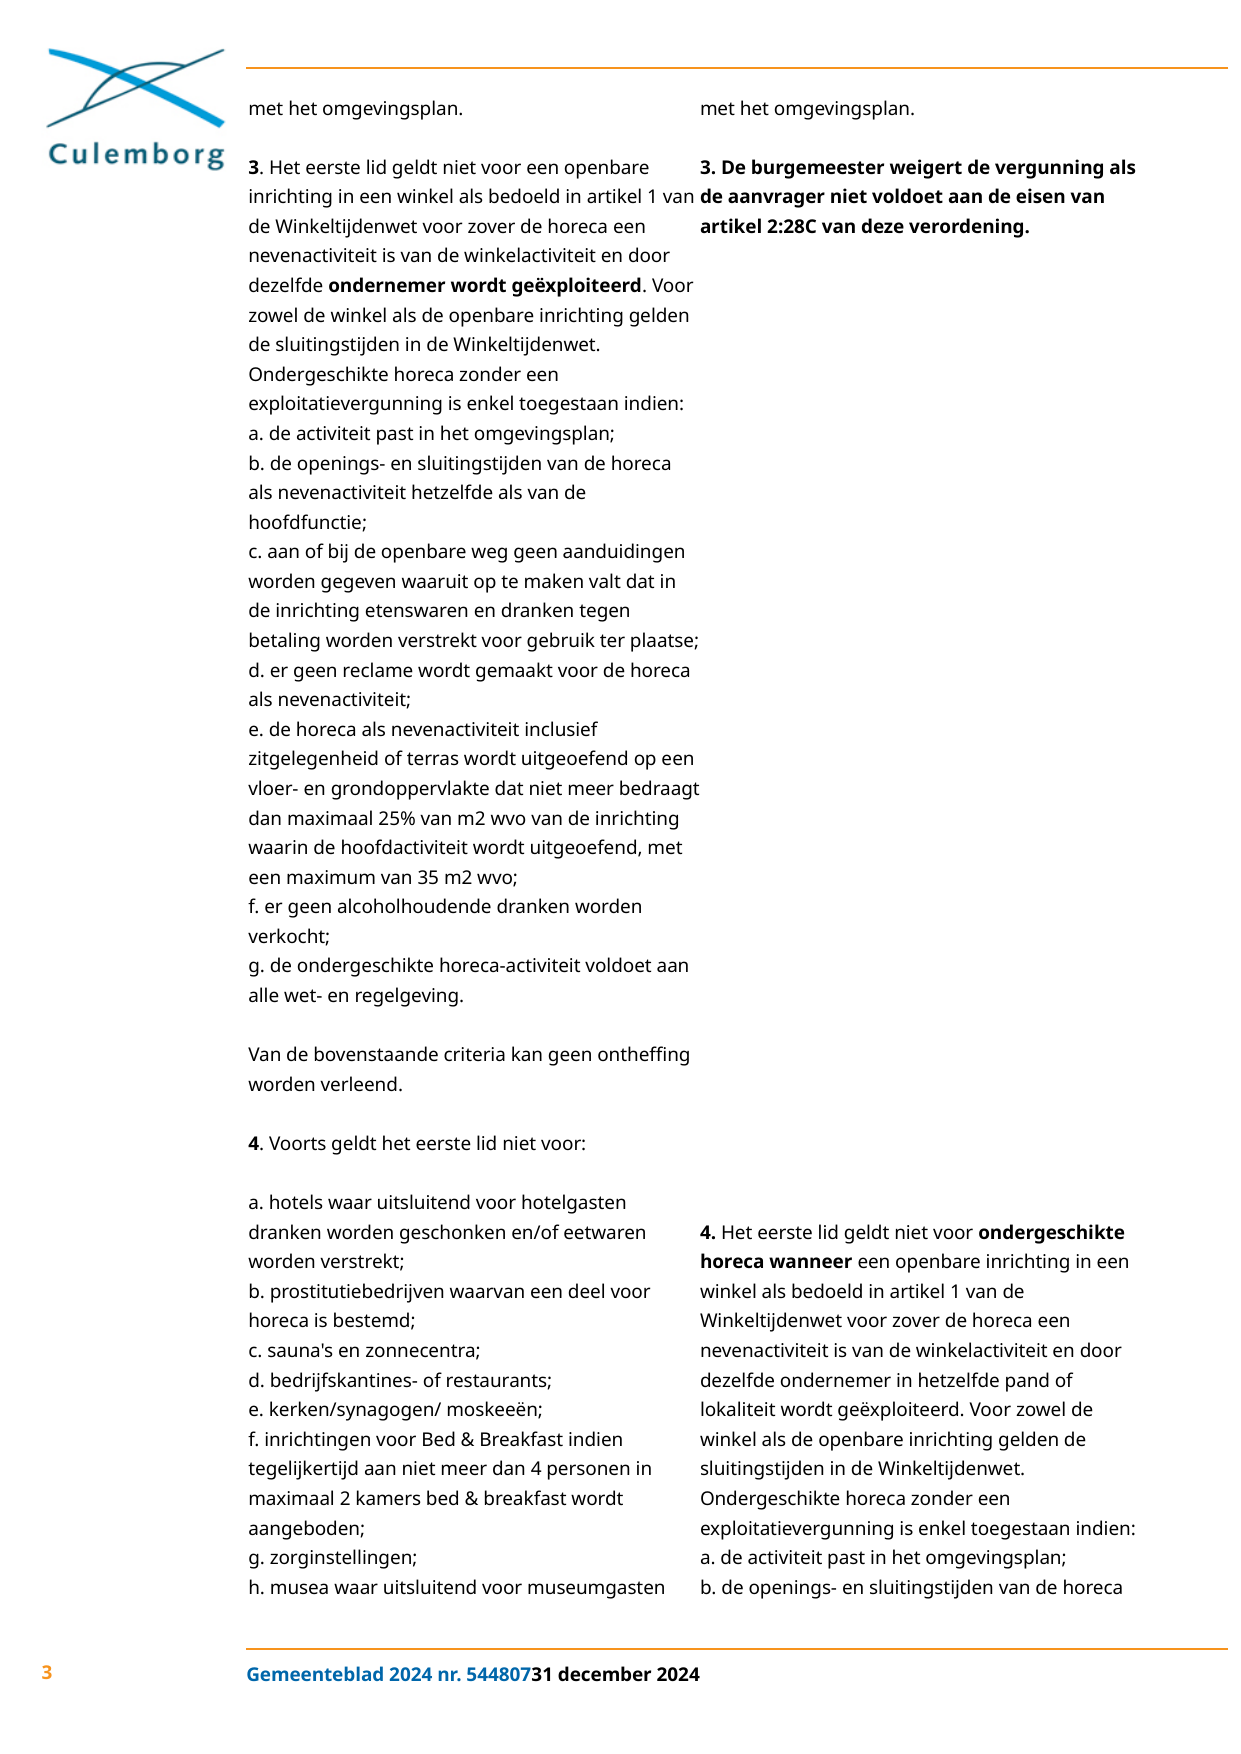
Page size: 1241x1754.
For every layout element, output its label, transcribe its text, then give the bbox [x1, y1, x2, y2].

table_header met het omgevingsplan. 3. De burgemeester weigert de vergunning als de aanvrager niet voldoet aan de eisen van artikel 2:28C van deze verordening. 4. Het eerste lid geldt niet voor ondergeschikte horeca wanneer een openbare inrichting in een winkel als bedoeld in artikel 1 van de Winkeltijdenwet voor zover de horeca een nevenactiviteit is van de winkelactiviteit en door dezelfde ondernemer in hetzelfde pand of lokaliteit wordt geëxploiteerd. Voor zowel de winkel als de openbare inrichting gelden de sluitingstijden in de Winkeltijdenwet. Ondergeschikte horeca zonder een exploitatievergunning is enkel toegestaan indien: a. de activiteit past in het omgevingsplan; b. de openings- en sluitingstijden van de horeca [700, 95, 1152, 1600]
picture [41, 47, 231, 172]
table_header met het omgevingsplan. 3. Het eerste lid geldt niet voor een openbare inrichting in een winkel als bedoeld in artikel 1 van de Winkeltijdenwet voor zover de horeca een nevenactiviteit is van de winkelactiviteit en door dezelfde ondernemer wordt geëxploiteerd. Voor zowel de winkel als de openbare inrichting gelden de sluitingstijden in de Winkeltijdenwet. Ondergeschikte horeca zonder een exploitatievergunning is enkel toegestaan indien: a. de activiteit past in het omgevingsplan; b. de openings- en sluitingstijden van de horeca als nevenactiviteit hetzelfde als van de hoofdfunctie; c. aan of bij de openbare weg geen aanduidingen worden gegeven waaruit op te maken valt dat in de inrichting etenswaren en dranken tegen betaling worden verstrekt voor gebruik ter plaatse; d. er geen reclame wordt gemaakt voor de horeca als nevenactiviteit; e. de horeca als nevenactiviteit inclusief zitgelegenheid of terras wordt uitgeoefend op een vloer- en grondoppervlakte dat niet meer bedraagt dan maximaal 25% van m2 wvo van de inrichting waarin de hoofdactiviteit wordt uitgeoefend, met een maximum van 35 m2 wvo; f. er geen alcoholhoudende dranken worden verkocht; g. de ondergeschikte horeca-activiteit voldoet aan alle wet- en regelgeving. Van de bovenstaande criteria kan geen ontheffing worden verleend. 4. Voorts geldt het eerste lid niet voor: a. hotels waar uitsluitend voor hotelgasten dranken worden geschonken en/of eetwaren worden verstrekt; b. prostitutiebedrijven waarvan een deel voor horeca is bestemd; c. sauna's en zonnecentra; d. bedrijfskantines- of restaurants; e. kerken/synagogen/ moskeeën; f. inrichtingen voor Bed & Breakfast indien tegelijkertijd aan niet meer dan 4 personen in maximaal 2 kamers bed & breakfast wordt aangeboden; g. zorginstellingen; h. musea waar uitsluitend voor museumgasten [248, 95, 700, 1600]
